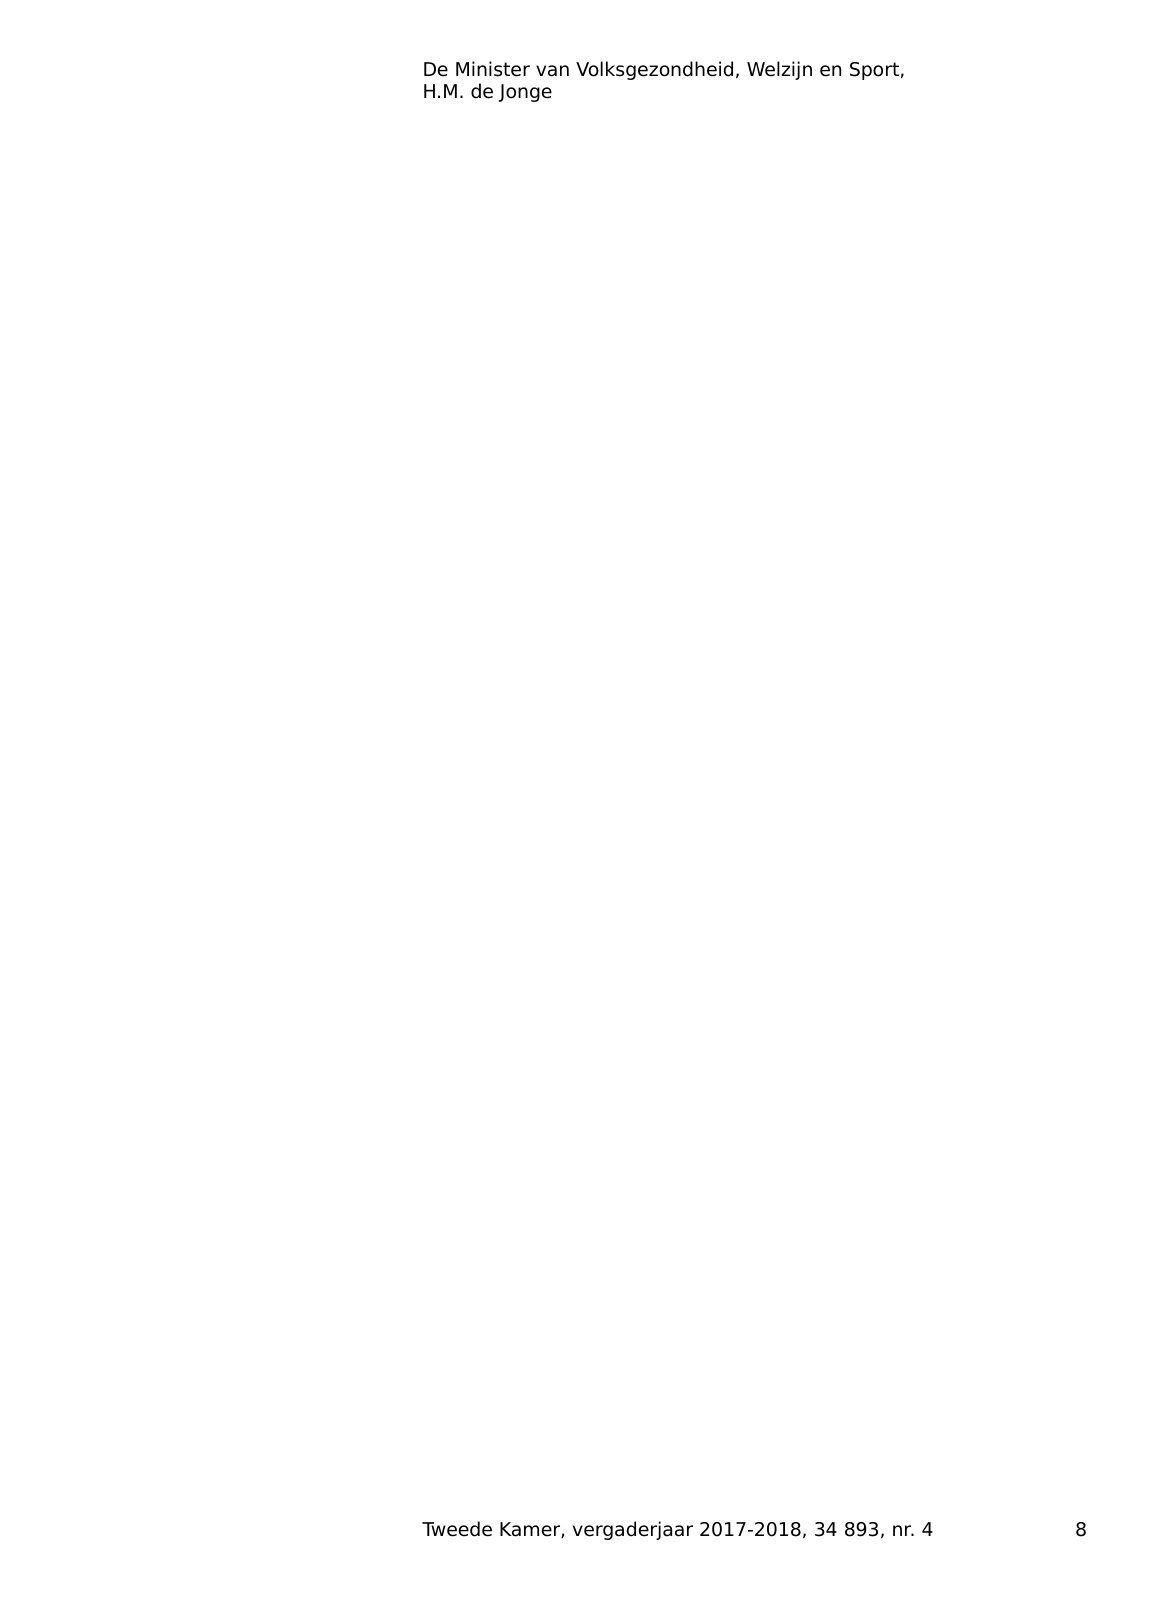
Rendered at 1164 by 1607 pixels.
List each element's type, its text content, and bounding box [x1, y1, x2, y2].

text De Minister van Volksgezondheid, Welzijn en Sport, H.M. de Jonge [422, 59, 1087, 103]
